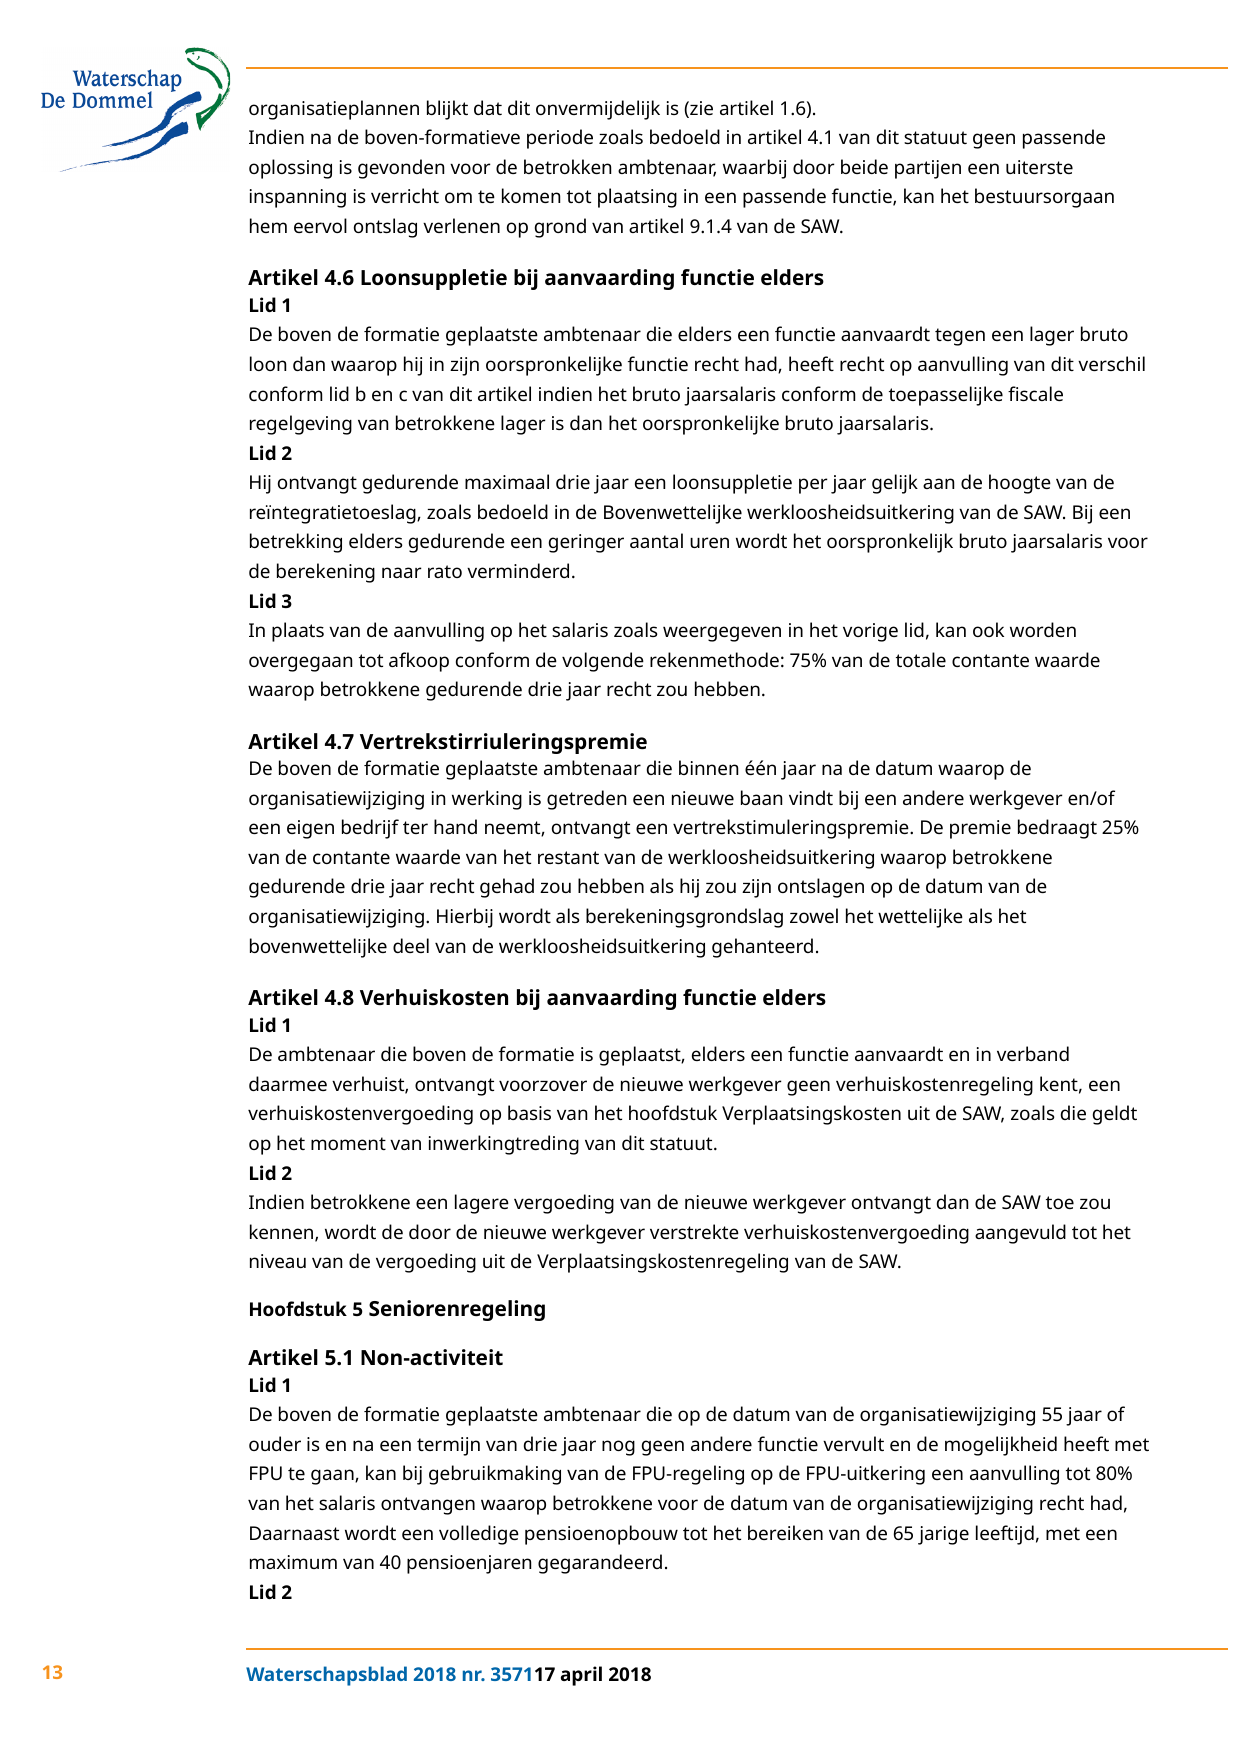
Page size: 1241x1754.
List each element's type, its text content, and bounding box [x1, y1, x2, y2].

text Artikel 4.7 Vertrekstirriuleringspremie [248, 727, 1152, 755]
text Artikel 5.1 Non-activiteit [248, 1343, 1152, 1372]
text Lid 2 [248, 440, 1152, 466]
picture [41, 47, 231, 172]
text Lid 1 [248, 1372, 1152, 1397]
text Lid 3 [248, 588, 1152, 613]
text Artikel 4.8 Verhuiskosten bij aanvaarding functie elders [248, 983, 1152, 1012]
text Lid 2 [248, 1160, 1152, 1185]
text Artikel 4.6 Loonsuppletie bij aanvaarding functie elders [248, 263, 1152, 292]
text De ambtenaar die boven de formatie is geplaatst, elders een functie aanvaardt en in verband daarmee verhuist, ontvangt voorzover de nieuwe werkgever geen verhuiskostenregeling kent, een verhuiskostenvergoeding op basis van het hoofdstuk Verplaatsingskosten uit de SAW, zoals die geldt op het moment van inwerkingtreding van dit statuut. [248, 1041, 1152, 1156]
text Lid 2 [248, 1579, 1152, 1604]
text De boven de formatie geplaatste ambtenaar die op de datum van de organisatiewijziging 55 jaar of ouder is en na een termijn van drie jaar nog geen andere functie vervult en de mogelijkheid heeft met FPU te gaan, kan bij gebruikmaking van de FPU-regeling op de FPU-uitkering een aanvulling tot 80% van het salaris ontvangen waarop betrokkene voor de datum van de organisatiewijziging recht had, Daarnaast wordt een volledige pensioenopbouw tot het bereiken van de 65 jarige leeftijd, met een maximum van 40 pensioenjaren gegarandeerd. [248, 1401, 1152, 1575]
text In plaats van de aanvulling op het salaris zoals weergegeven in het vorige lid, kan ook worden overgegaan tot afkoop conform de volgende rekenmethode: 75% van de totale contante waarde waarop betrokkene gedurende drie jaar recht zou hebben. [248, 617, 1152, 702]
text Lid 1 [248, 1012, 1152, 1037]
text De boven de formatie geplaatste ambtenaar die binnen één jaar na de datum waarop de organisatiewijziging in werking is getreden een nieuwe baan vindt bij een andere werkgever en/of een eigen bedrijf ter hand neemt, ontvangt een vertrekstimuleringspremie. De premie bedraagt 25% van de contante waarde van het restant van de werkloosheidsuitkering waarop betrokkene gedurende drie jaar recht gehad zou hebben als hij zou zijn ontslagen op de datum van de organisatiewijziging. Hierbij wordt als berekeningsgrondslag zowel het wettelijke als het bovenwettelijke deel van de werkloosheidsuitkering gehanteerd. [248, 755, 1152, 959]
text Hij ontvangt gedurende maximaal drie jaar een loonsuppletie per jaar gelijk aan de hoogte van de reïntegratietoeslag, zoals bedoeld in de Bovenwettelijke werkloosheidsuitkering van de SAW. Bij een betrekking elders gedurende een geringer aantal uren wordt het oorspronkelijk bruto jaarsalaris voor de berekening naar rato verminderd. [248, 469, 1152, 584]
text Lid 1 [248, 292, 1152, 318]
text Indien betrokkene een lagere vergoeding van de nieuwe werkgever ontvangt dan de SAW toe zou kennen, wordt de door de nieuwe werkgever verstrekte verhuiskostenvergoeding aangevuld tot het niveau van de vergoeding uit de Verplaatsingskostenregeling van de SAW. [248, 1189, 1152, 1274]
text organisatieplannen blijkt dat dit onvermijdelijk is (zie artikel 1.6). [248, 95, 1152, 121]
text Hoofdstuk 5 Seniorenregeling [248, 1294, 1152, 1322]
text Indien na de boven-formatieve periode zoals bedoeld in artikel 4.1 van dit statuut geen passende oplossing is gevonden voor de betrokken ambtenaar, waarbij door beide partijen een uiterste inspanning is verricht om te komen tot plaatsing in een passende functie, kan het bestuursorgaan hem eervol ontslag verlenen op grond van artikel 9.1.4 van de SAW. [248, 124, 1152, 239]
text De boven de formatie geplaatste ambtenaar die elders een functie aanvaardt tegen een lager bruto loon dan waarop hij in zijn oorspronkelijke functie recht had, heeft recht op aanvulling van dit verschil conform lid b en c van dit artikel indien het bruto jaarsalaris conform de toepasselijke fiscale regelgeving van betrokkene lager is dan het oorspronkelijke bruto jaarsalaris. [248, 322, 1152, 436]
